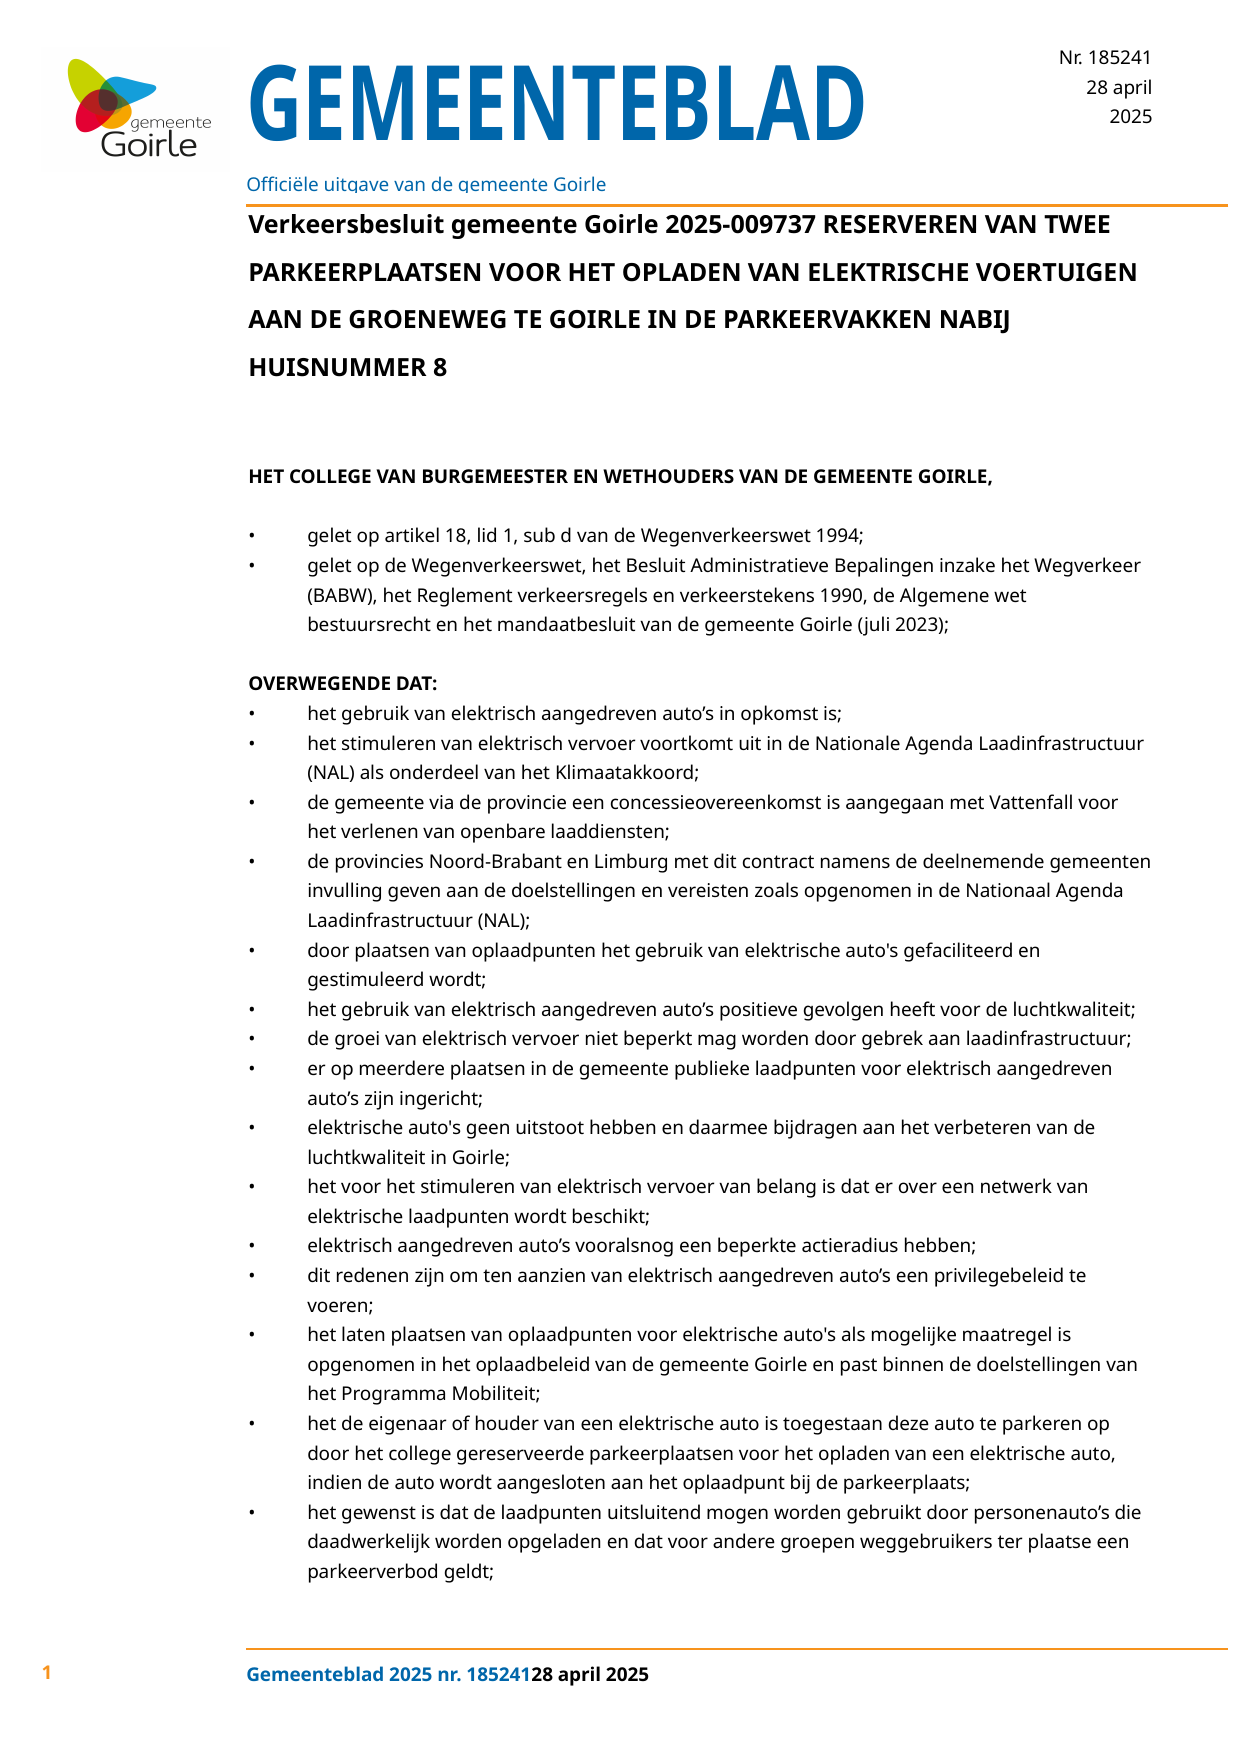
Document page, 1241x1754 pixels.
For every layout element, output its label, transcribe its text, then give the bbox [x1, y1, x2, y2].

list dit redenen zijn om ten aanzien van elektrisch aangedreven auto’s een privilegebeleid te voeren; [248, 1262, 1152, 1317]
list het gebruik van elektrisch aangedreven auto’s in opkomst is; [248, 700, 1152, 726]
list elektrisch aangedreven auto’s vooralsnog een beperkte actieradius hebben; [248, 1233, 1152, 1258]
list elektrische auto's geen uitstoot hebben en daarmee bijdragen aan het verbeteren van de luchtkwaliteit in Goirle; [248, 1114, 1152, 1169]
list het voor het stimuleren van elektrisch vervoer van belang is dat er over een netwerk van elektrische laadpunten wordt beschikt; [248, 1173, 1152, 1229]
list het laten plaatsen van oplaadpunten voor elektrische auto's als mogelijke maatregel is opgenomen in het oplaadbeleid van de gemeente Goirle en past binnen de doelstellingen van het Programma Mobiliteit; [248, 1321, 1152, 1406]
text OVERWEGENDE DAT: [248, 671, 1152, 696]
text Verkeersbesluit gemeente Goirle 2025-009737 RESERVEREN VAN TWEE PARKEERPLAATSEN VOOR HET OPLADEN VAN ELEKTRISCHE VOERTUIGEN AAN DE GROENEWEG TE GOIRLE IN DE PARKEERVAKKEN NABIJ HUISNUMMER 8 [248, 207, 1152, 384]
list de groei van elektrisch vervoer niet beperkt mag worden door gebrek aan laadinfrastructuur; [248, 1026, 1152, 1051]
list de gemeente via de provincie een concessieovereenkomst is aangegaan met Vattenfall voor het verlenen van openbare laaddiensten; [248, 789, 1152, 844]
list het gebruik van elektrisch aangedreven auto’s positieve gevolgen heeft voor de luchtkwaliteit; [248, 996, 1152, 1022]
picture [41, 47, 231, 172]
list het de eigenaar of houder van een elektrische auto is toegestaan deze auto te parkeren op door het college gereserveerde parkeerplaatsen voor het opladen van een elektrische auto, indien de auto wordt aangesloten aan het oplaadpunt bij de parkeerplaats; [248, 1410, 1152, 1495]
list gelet op de Wegenverkeerswet, het Besluit Administratieve Bepalingen inzake het Wegverkeer (BABW), het Reglement verkeersregels en verkeerstekens 1990, de Algemene wet bestuursrecht en het mandaatbesluit van de gemeente Goirle (juli 2023); [248, 552, 1152, 637]
list er op meerdere plaatsen in de gemeente publieke laadpunten voor elektrisch aangedreven auto’s zijn ingericht; [248, 1055, 1152, 1110]
list het stimuleren van elektrisch vervoer voortkomt uit in de Nationale Agenda Laadinfrastructuur (NAL) als onderdeel van het Klimaatakkoord; [248, 730, 1152, 785]
list door plaatsen van oplaadpunten het gebruik van elektrische auto's gefaciliteerd en gestimuleerd wordt; [248, 937, 1152, 992]
list gelet op artikel 18, lid 1, sub d van de Wegenverkeerswet 1994; [248, 523, 1152, 548]
list de provincies Noord-Brabant en Limburg met dit contract namens de deelnemende gemeenten invulling geven aan de doelstellingen en vereisten zoals opgenomen in de Nationaal Agenda Laadinfrastructuur (NAL); [248, 848, 1152, 933]
text HET COLLEGE VAN BURGEMEESTER EN WETHOUDERS VAN DE GEMEENTE GOIRLE, [248, 463, 1152, 489]
list het gewenst is dat de laadpunten uitsluitend mogen worden gebruikt door personenauto’s die daadwerkelijk worden opgeladen en dat voor andere groepen weggebruikers ter plaatse een parkeerverbod geldt; [248, 1499, 1152, 1584]
